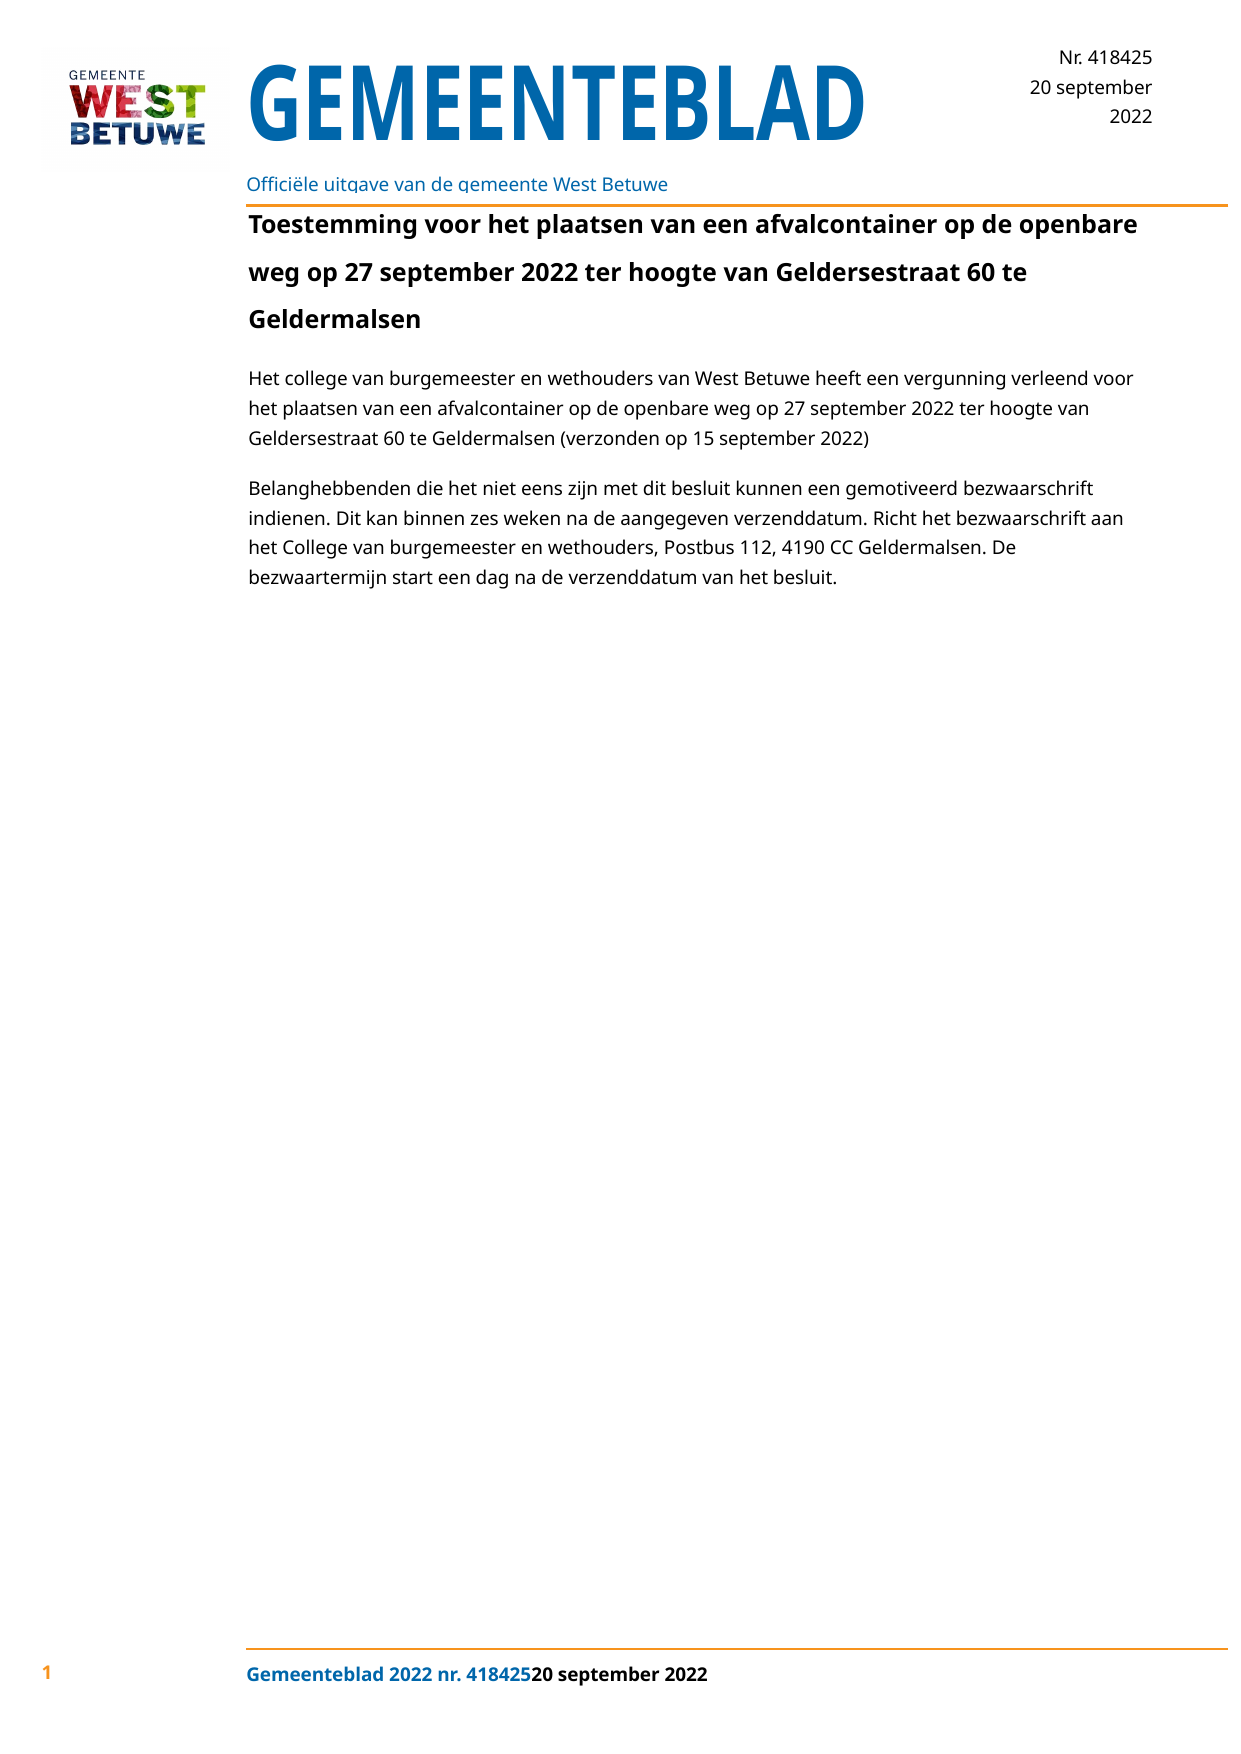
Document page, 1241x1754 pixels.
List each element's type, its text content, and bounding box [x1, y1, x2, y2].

text Belanghebbenden die het niet eens zijn met dit besluit kunnen een gemotiveerd bezwaarschrift indienen. Dit kan binnen zes weken na de aangegeven verzenddatum. Richt het bezwaarschrift aan het College van burgemeester en wethouders, Postbus 112, 4190 CC Geldermalsen. De bezwaartermijn start een dag na de verzenddatum van het besluit. [248, 475, 1152, 589]
picture [41, 47, 231, 172]
text Toestemming voor het plaatsen van een afvalcontainer op de openbare weg op 27 september 2022 ter hoogte van Geldersestraat 60 te Geldermalsen [248, 207, 1152, 336]
text Het college van burgemeester en wethouders van West Betuwe heeft een vergunning verleend voor het plaatsen van een afvalcontainer op de openbare weg op 27 september 2022 ter hoogte van Geldersestraat 60 te Geldermalsen (verzonden op 15 september 2022) [248, 366, 1152, 450]
